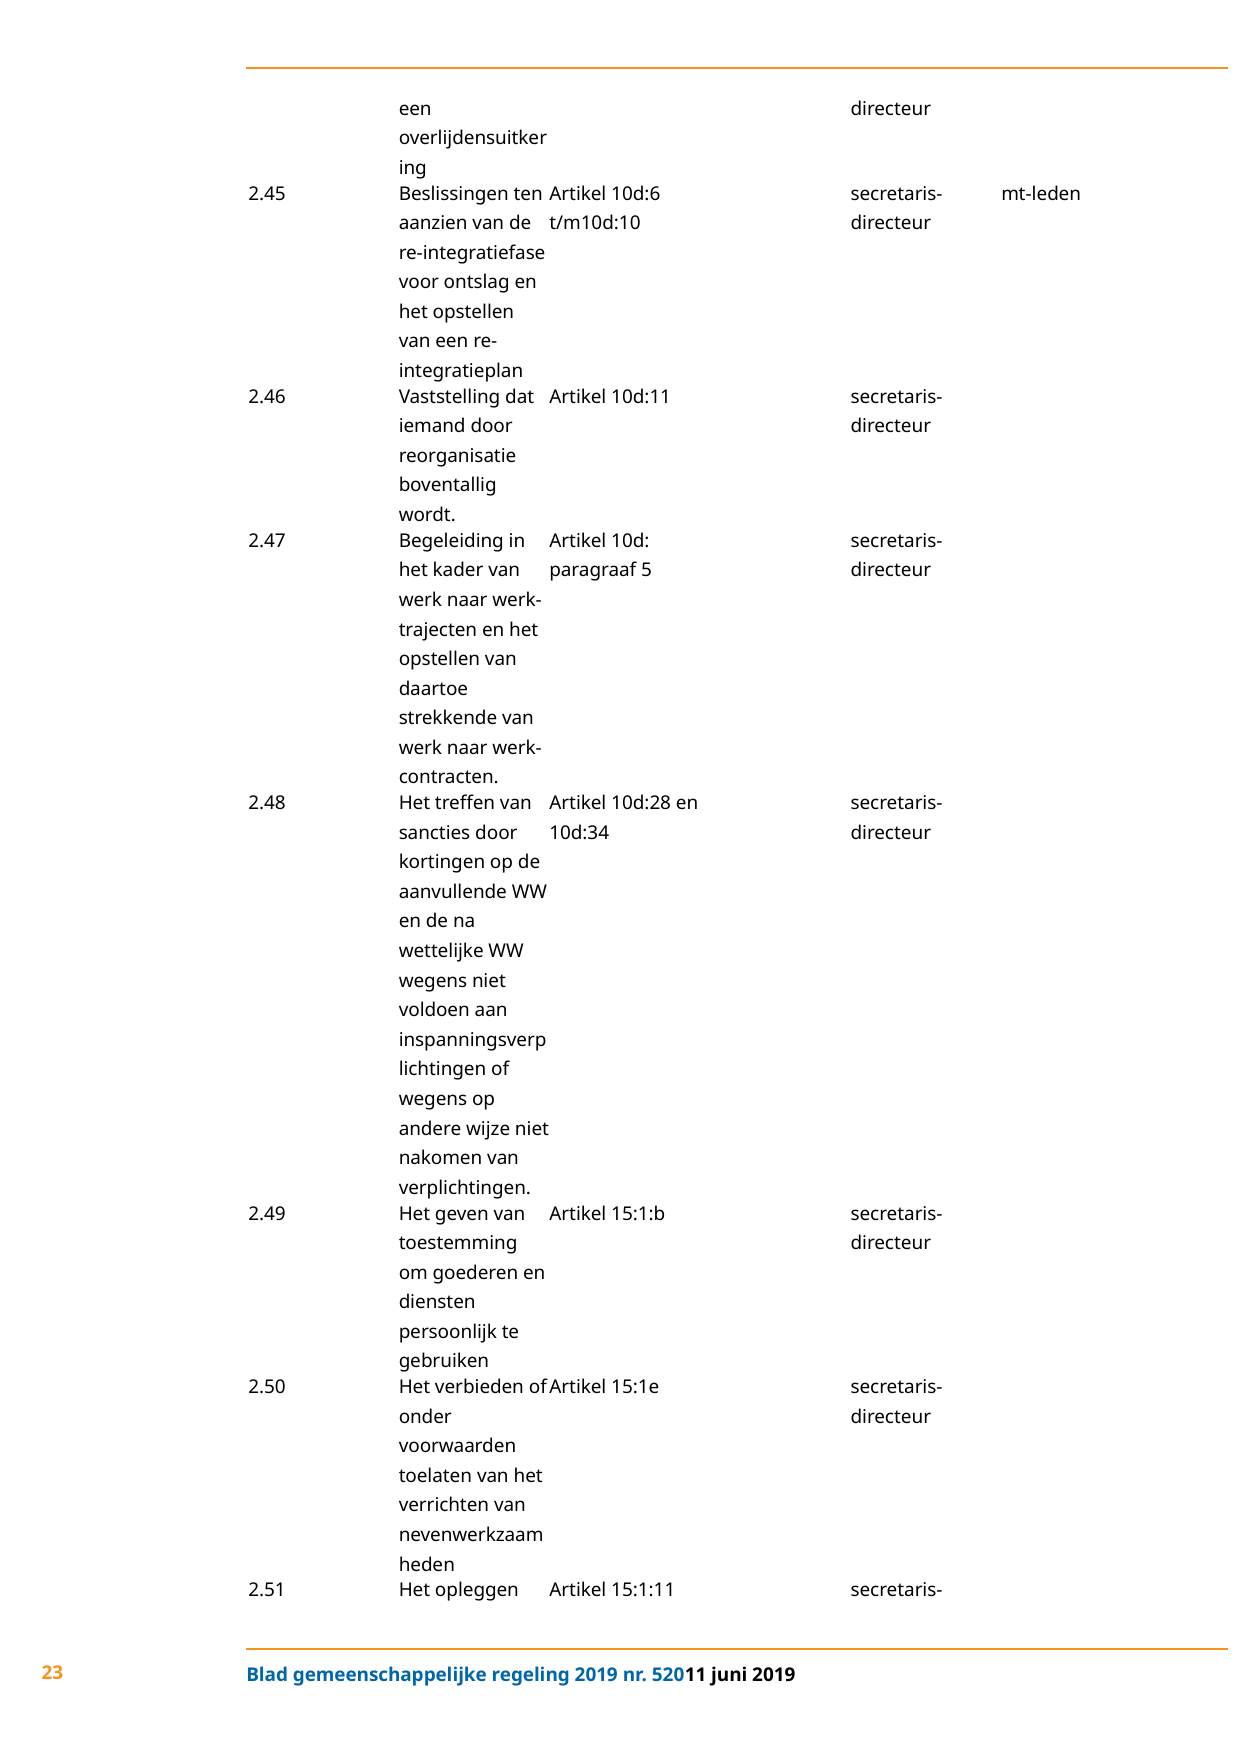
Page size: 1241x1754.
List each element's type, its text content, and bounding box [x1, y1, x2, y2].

table_cell secretaris- [850, 1577, 1001, 1602]
table_cell [1001, 95, 1152, 180]
table_cell Artikel 10d:28 en 10d:34 [549, 789, 700, 1200]
table_cell 2.46 [248, 383, 398, 527]
table_cell secretaris-directeur [850, 1373, 1001, 1577]
table_cell 2.49 [248, 1200, 398, 1373]
picture [41, 47, 231, 172]
table_cell secretaris-directeur [850, 789, 1001, 1200]
table_cell Begeleiding in het kader van werk naar werk-trajecten en het opstellen van daartoe strekkende van werk naar werk-contracten. [399, 527, 549, 789]
table_cell 2.45 [248, 180, 398, 383]
table_cell Artikel 10d:11 [549, 383, 700, 527]
table_cell [700, 1200, 850, 1373]
table_cell 2.47 [248, 527, 398, 789]
table_cell [700, 527, 850, 789]
table_cell Het treffen van sancties door kortingen op de aanvullende WW en de na wettelijke WW wegens niet voldoen aan inspanningsverplichtingen of wegens op andere wijze niet nakomen van verplichtingen. [399, 789, 549, 1200]
table_cell Artikel 15:1:11 [549, 1577, 700, 1602]
table_cell secretaris-directeur [850, 1200, 1001, 1373]
table_cell Artikel 15:1:b [549, 1200, 700, 1373]
table_cell 2.48 [248, 789, 398, 1200]
table_cell secretaris-directeur [850, 180, 1001, 383]
table_cell [1001, 1577, 1152, 1602]
table_cell [700, 180, 850, 383]
table_cell Het verbieden of onder voorwaarden toelaten van het verrichten van nevenwerkzaamheden [399, 1373, 549, 1577]
table_cell Artikel 10d: paragraaf 5 [549, 527, 700, 789]
table_cell [700, 1577, 850, 1602]
table_cell secretaris-directeur [850, 383, 1001, 527]
table_cell Vaststelling dat iemand door reorganisatie boventallig wordt. [399, 383, 549, 527]
table_cell [1001, 383, 1152, 527]
table_cell [700, 789, 850, 1200]
table_cell Het opleggen [399, 1577, 549, 1602]
table_cell secretaris-directeur [850, 527, 1001, 789]
table_cell Artikel 15:1e [549, 1373, 700, 1577]
table_cell 2.51 [248, 1577, 398, 1602]
table_cell [700, 95, 850, 180]
table_cell [248, 95, 398, 180]
table_cell [700, 383, 850, 527]
table_cell [1001, 527, 1152, 789]
table_cell [1001, 789, 1152, 1200]
table_cell [1001, 1373, 1152, 1577]
table_cell Het geven van toestemming om goederen en diensten persoonlijk te gebruiken [399, 1200, 549, 1373]
table_cell [549, 95, 700, 180]
table_cell Beslissingen ten aanzien van de re-integratiefase voor ontslag en het opstellen van een re-integratieplan [399, 180, 549, 383]
table_cell Artikel 10d:6 t/m10d:10 [549, 180, 700, 383]
table_cell 2.50 [248, 1373, 398, 1577]
table_cell een overlijdensuitkering [399, 95, 549, 180]
table_cell [700, 1373, 850, 1577]
table_cell [1001, 1200, 1152, 1373]
table_cell mt-leden [1001, 180, 1152, 383]
table_cell directeur [850, 95, 1001, 180]
